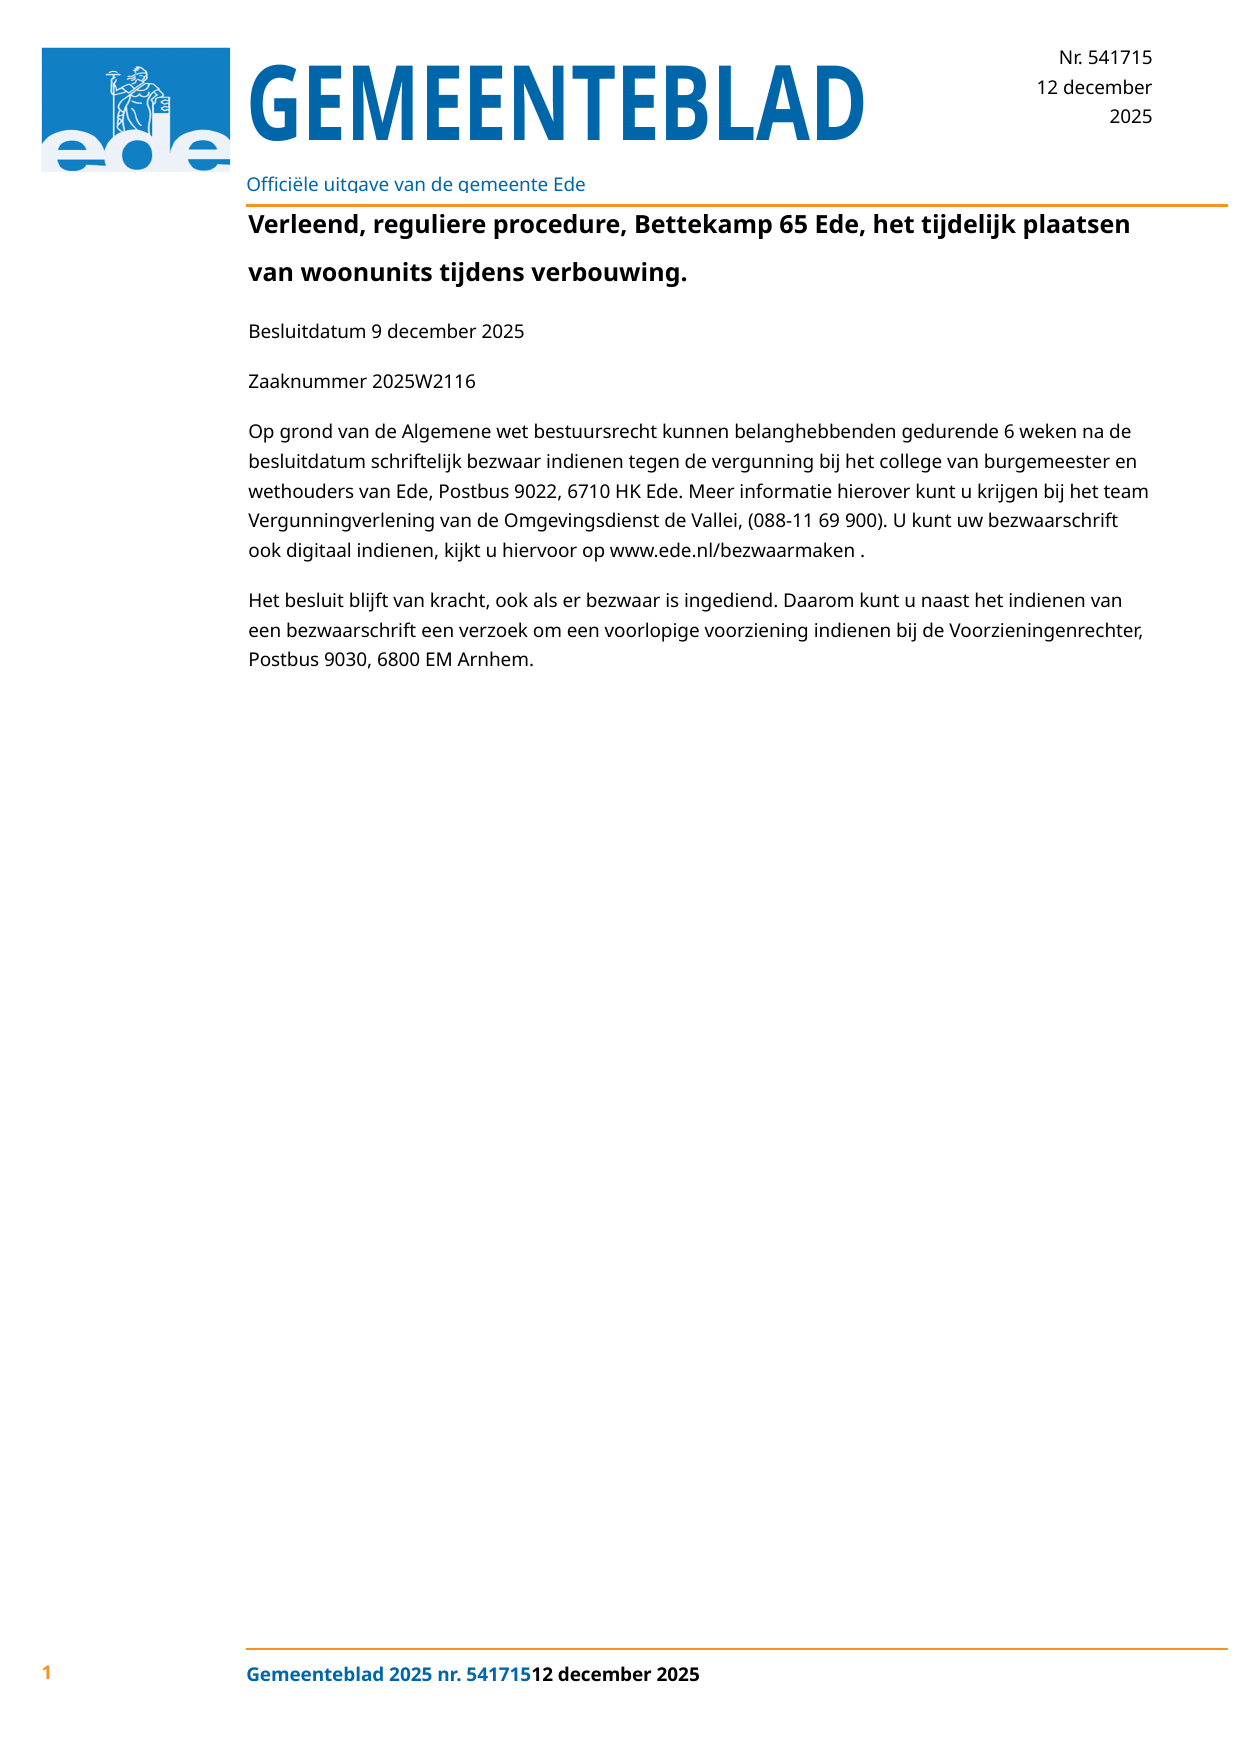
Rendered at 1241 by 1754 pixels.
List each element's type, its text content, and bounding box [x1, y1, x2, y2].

text Zaaknummer 2025W2116 [248, 368, 1152, 394]
text Verleend, reguliere procedure, Bettekamp 65 Ede, het tijdelijk plaatsen van woonunits tijdens verbouwing. [248, 207, 1152, 288]
text Besluitdatum 9 december 2025 [248, 318, 1152, 344]
text Het besluit blijft van kracht, ook als er bezwaar is ingediend. Daarom kunt u naast het indienen van een bezwaarschrift een verzoek om een voorlopige voorziening indienen bij de Voorzieningenrechter, Postbus 9030, 6800 EM Arnhem. [248, 587, 1152, 672]
picture [41, 47, 231, 172]
text Op grond van de Algemene wet bestuursrecht kunnen belanghebbenden gedurende 6 weken na de besluitdatum schriftelijk bezwaar indienen tegen de vergunning bij het college van burgemeester en wethouders van Ede, Postbus 9022, 6710 HK Ede. Meer informatie hierover kunt u krijgen bij het team Vergunningverlening van de Omgevingsdienst de Vallei, (088-11 69 900). U kunt uw bezwaarschrift ook digitaal indienen, kijkt u hiervoor op www.ede.nl/bezwaarmaken . [248, 419, 1152, 563]
